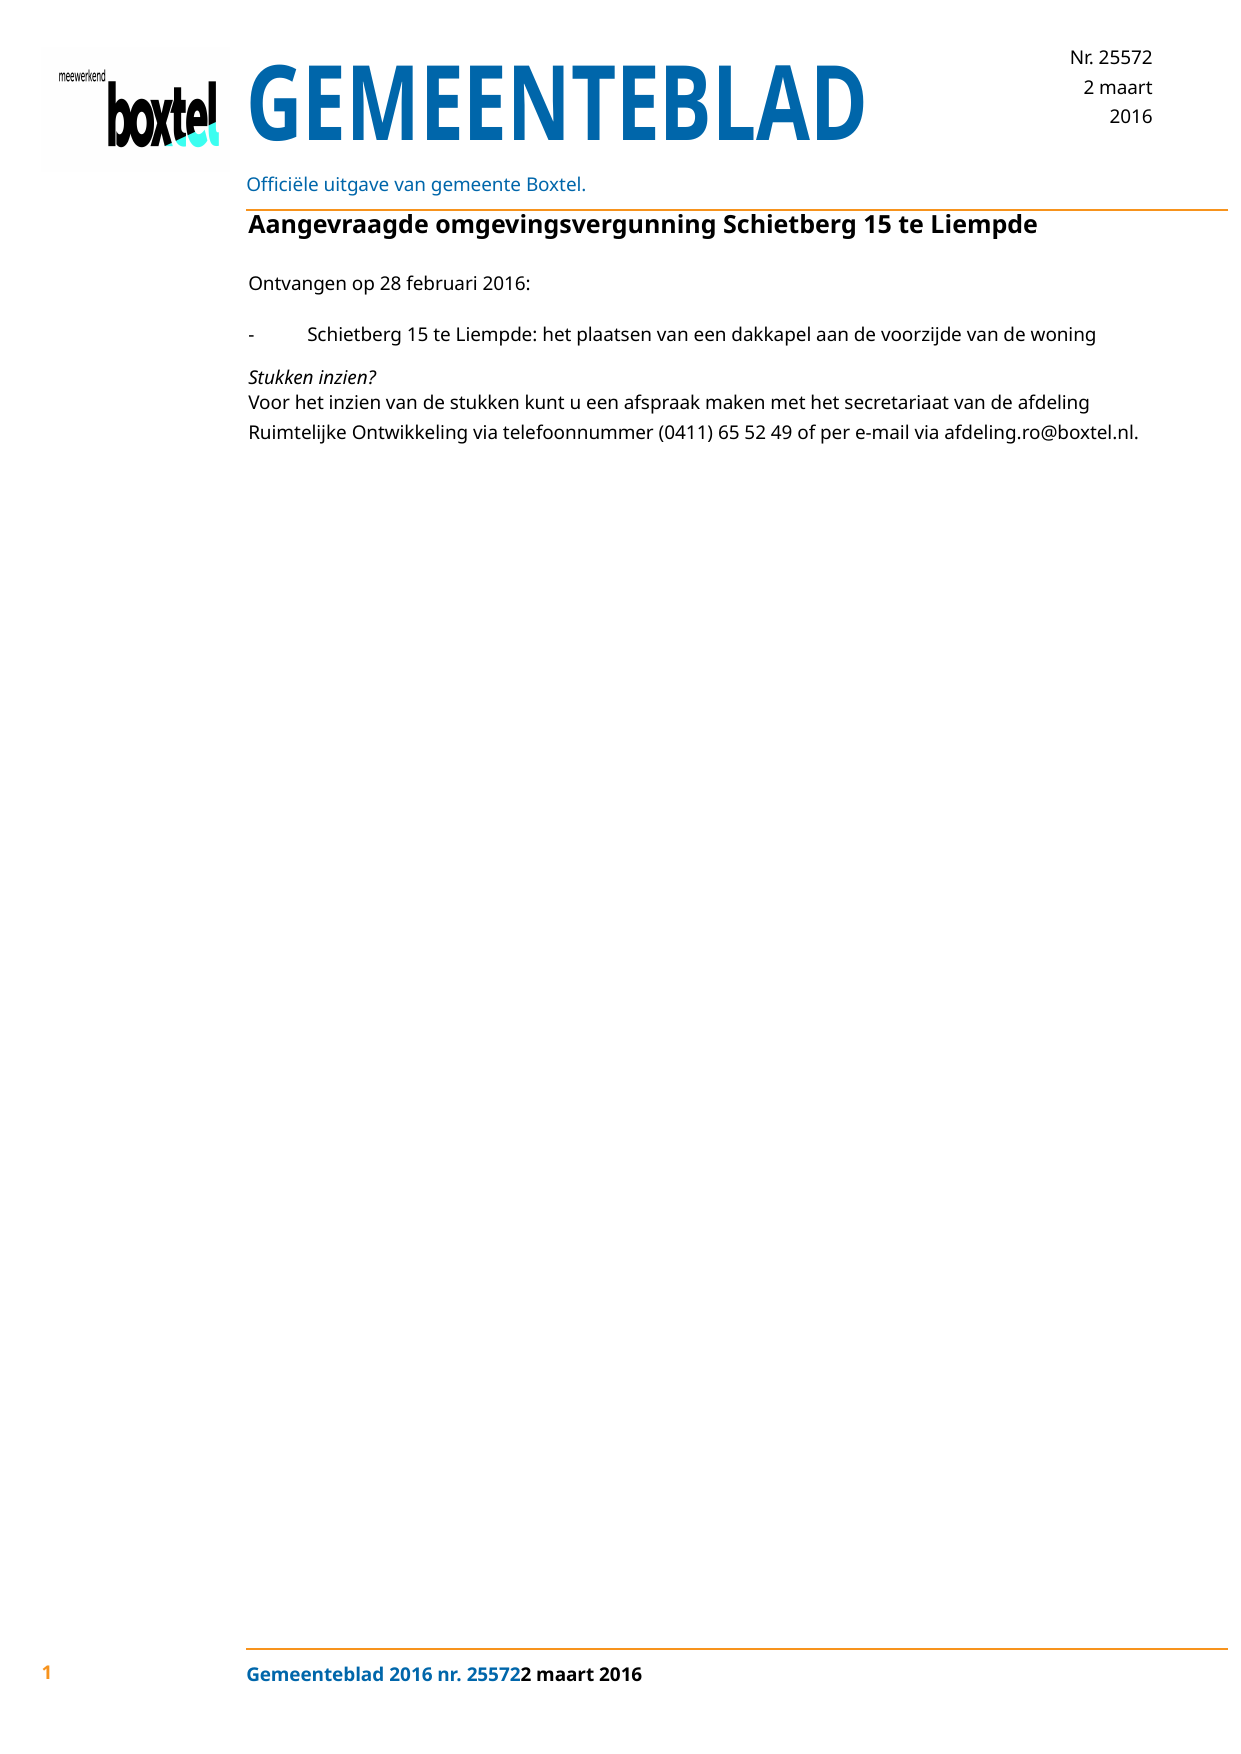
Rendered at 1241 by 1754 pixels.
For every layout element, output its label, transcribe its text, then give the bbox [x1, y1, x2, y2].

text Ontvangen op 28 februari 2016: [248, 270, 1152, 296]
picture [41, 47, 231, 172]
text Stukken inzien? [248, 364, 1152, 389]
text Aangevraagde omgevingsvergunning Schietberg 15 te Liempde [248, 211, 1152, 241]
list Schietberg 15 te Liempde: het plaatsen van een dakkapel aan de voorzijde van de woning [248, 321, 1152, 346]
text Voor het inzien van de stukken kunt u een afspraak maken met het secretariaat van de afdeling Ruimtelijke Ontwikkeling via telefoonnummer (0411) 65 52 49 of per e-mail via afdeling.ro@boxtel.nl. [248, 389, 1152, 445]
